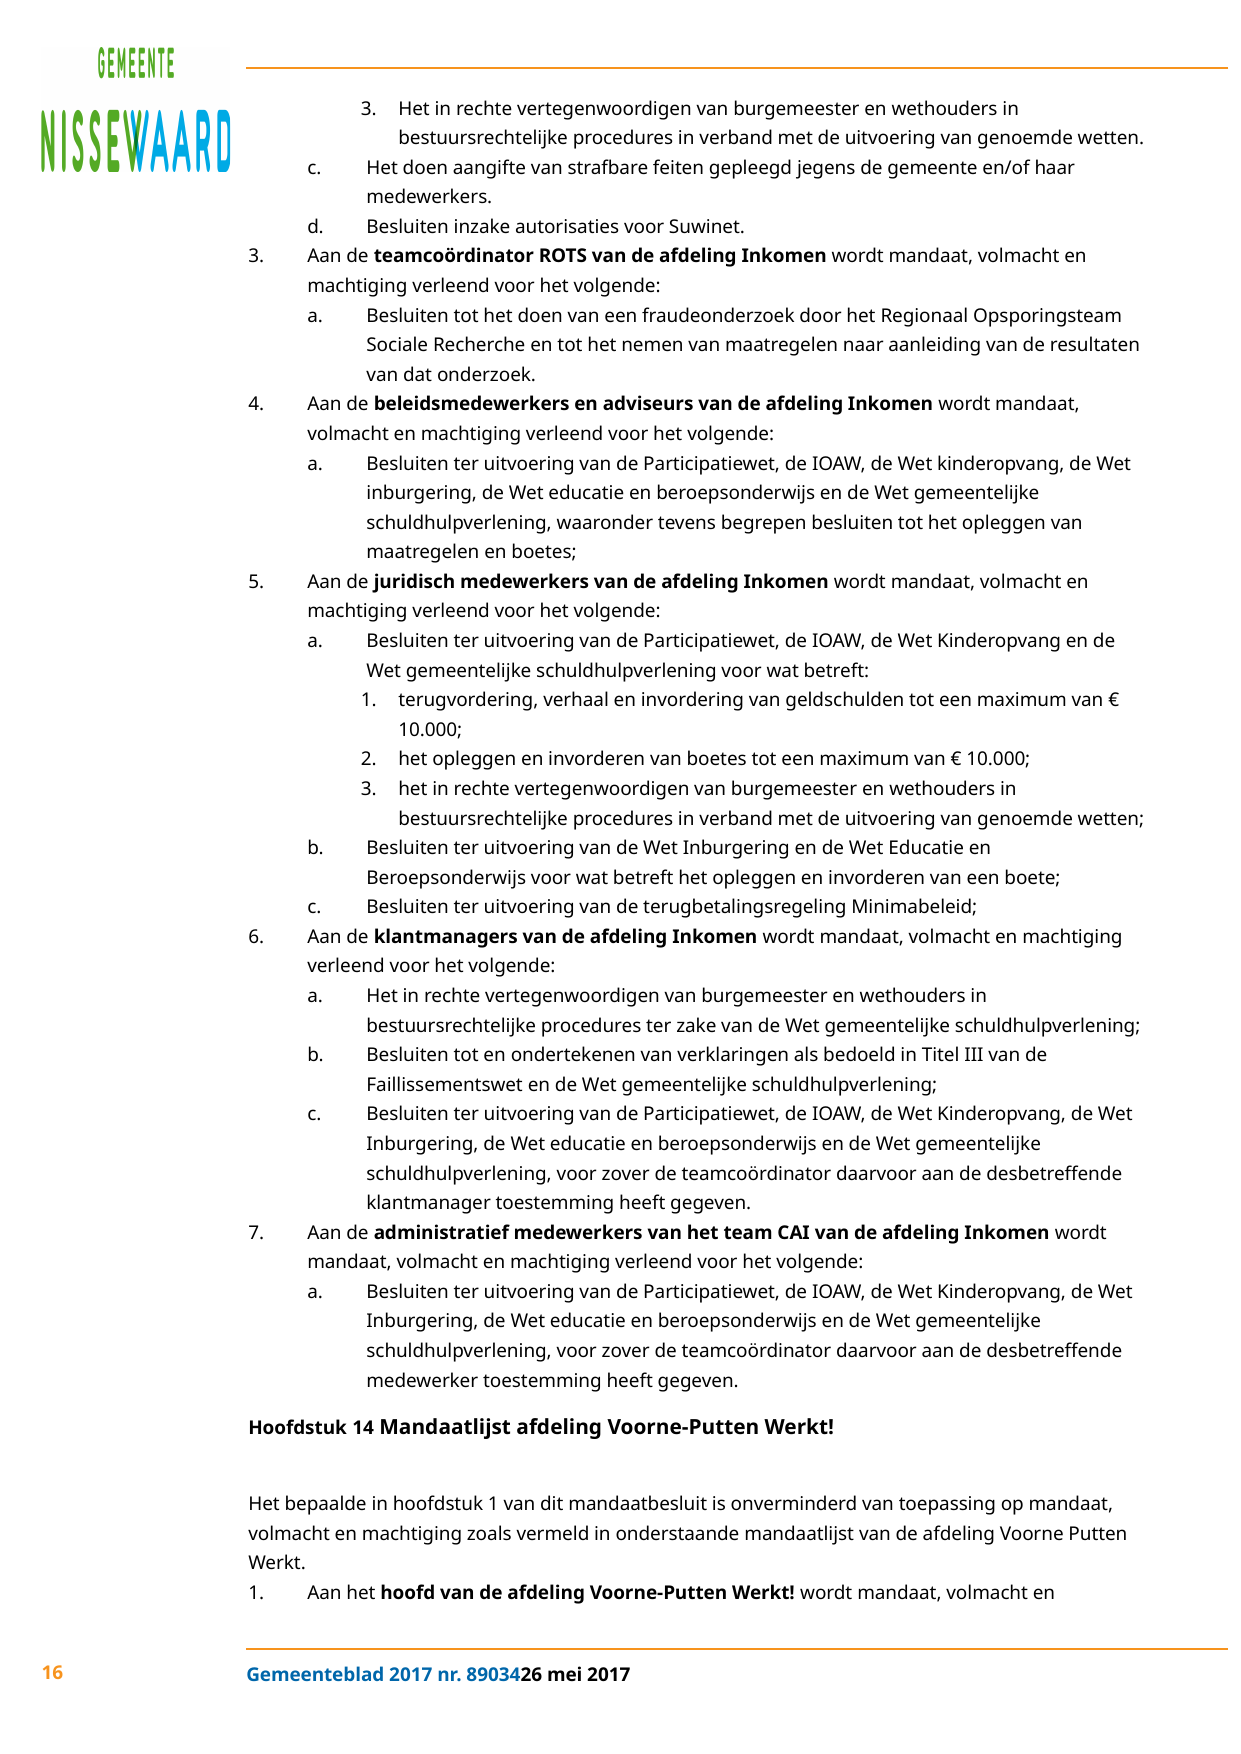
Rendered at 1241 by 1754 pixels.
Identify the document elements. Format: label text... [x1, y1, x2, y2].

list Aan de beleidsmedewerkers en adviseurs van de afdeling Inkomen wordt mandaat, volmacht en machtiging verleend voor het volgende: [248, 391, 1152, 446]
list Aan de klantmanagers van de afdeling Inkomen wordt mandaat, volmacht en machtiging verleend voor het volgende: [248, 923, 1152, 978]
list Het in rechte vertegenwoordigen van burgemeester en wethouders in bestuursrechtelijke procedures in verband met de uitvoering van genoemde wetten. [361, 95, 1152, 150]
list Besluiten ter uitvoering van de terugbetalingsregeling Minimabeleid; [307, 893, 1152, 919]
picture [176, 157, 187, 172]
list het in rechte vertegenwoordigen van burgemeester en wethouders in bestuursrechtelijke procedures in verband met de uitvoering van genoemde wetten; [361, 775, 1152, 831]
list Aan de administratief medewerkers van het team CAI van de afdeling Inkomen wordt mandaat, volmacht en machtiging verleend voor het volgende: [248, 1219, 1152, 1274]
list Besluiten inzake autorisaties voor Suwinet. [307, 213, 1152, 239]
list Besluiten tot en ondertekenen van verklaringen als bedoeld in Titel III van de Faillissementswet en de Wet gemeentelijke schuldhulpverlening; [307, 1041, 1152, 1097]
list Aan de teamcoördinator ROTS van de afdeling Inkomen wordt mandaat, volmacht en machtiging verleend voor het volgende: [248, 243, 1152, 298]
list Besluiten ter uitvoering van de Participatiewet, de IOAW, de Wet kinderopvang, de Wet inburgering, de Wet educatie en beroepsonderwijs en de Wet gemeentelijke schuldhulpverlening, waaronder tevens begrepen besluiten tot het opleggen van maatregelen en boetes; [307, 450, 1152, 564]
list Aan de juridisch medewerkers van de afdeling Inkomen wordt mandaat, volmacht en machtiging verleend voor het volgende: [248, 568, 1152, 623]
picture [222, 122, 227, 160]
list Besluiten ter uitvoering van de Participatiewet, de IOAW, de Wet Kinderopvang en de Wet gemeentelijke schuldhulpverlening voor wat betreft: [307, 627, 1152, 683]
list terugvordering, verhaal en invordering van geldschulden tot een maximum van € 10.000; [361, 686, 1152, 742]
list Aan het hoofd van de afdeling Voorne-Putten Werkt! wordt mandaat, volmacht en [248, 1579, 1152, 1605]
list het opleggen en invorderen van boetes tot een maximum van € 10.000; [361, 746, 1152, 771]
text Hoofdstuk 14 Mandaatlijst afdeling Voorne-Putten Werkt! [248, 1412, 1152, 1441]
list Het in rechte vertegenwoordigen van burgemeester en wethouders in bestuursrechtelijke procedures ter zake van de Wet gemeentelijke schuldhulpverlening; [307, 982, 1152, 1038]
list Besluiten tot het doen van een fraudeonderzoek door het Regionaal Opsporingsteam Sociale Recherche en tot het nemen van maatregelen naar aanleiding van de resultaten van dat onderzoek. [307, 302, 1152, 387]
list Besluiten ter uitvoering van de Wet Inburgering en de Wet Educatie en Beroepsonderwijs voor wat betreft het opleggen en invorderen van een boete; [307, 834, 1152, 890]
list Het doen aangifte van strafbare feiten gepleegd jegens de gemeente en/of haar medewerkers. [307, 154, 1152, 209]
picture [200, 151, 206, 172]
picture [41, 47, 231, 172]
text Het bepaalde in hoofdstuk 1 van dit mandaatbesluit is onverminderd van toepassing op mandaat, volmacht en machtiging zoals vermeld in onderstaande mandaatlijst van de afdeling Voorne Putten Werkt. [248, 1490, 1152, 1575]
picture [154, 157, 165, 172]
list Besluiten ter uitvoering van de Participatiewet, de IOAW, de Wet Kinderopvang, de Wet Inburgering, de Wet educatie en beroepsonderwijs en de Wet gemeentelijke schuldhulpverlening, voor zover de teamcoördinator daarvoor aan de desbetreffende klantmanager toestemming heeft gegeven. [307, 1101, 1152, 1215]
picture [201, 122, 206, 138]
list Besluiten ter uitvoering van de Participatiewet, de IOAW, de Wet Kinderopvang, de Wet Inburgering, de Wet educatie en beroepsonderwijs en de Wet gemeentelijke schuldhulpverlening, voor zover de teamcoördinator daarvoor aan de desbetreffende medewerker toestemming heeft gegeven. [307, 1278, 1152, 1393]
